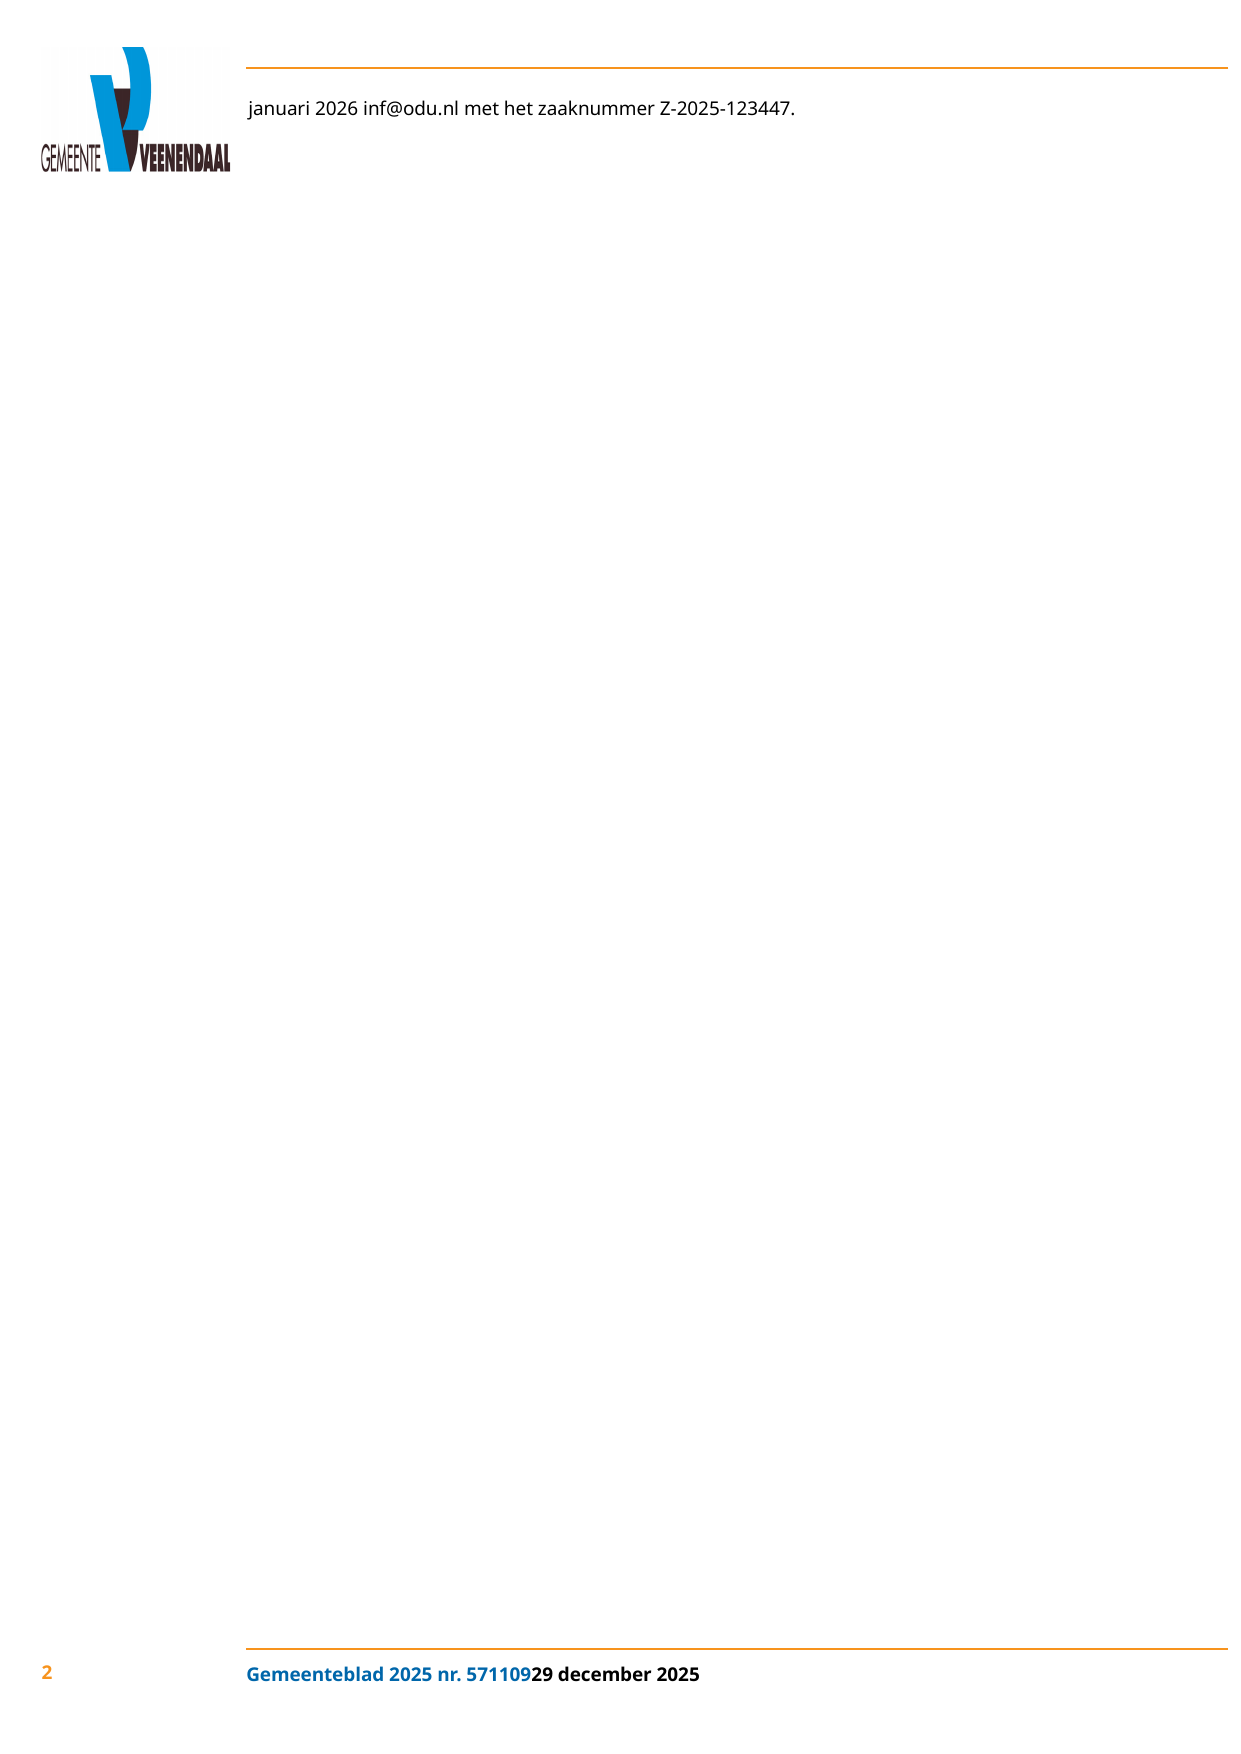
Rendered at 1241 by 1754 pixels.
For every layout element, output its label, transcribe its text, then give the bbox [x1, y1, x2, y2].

picture [41, 47, 130, 172]
text januari 2026 inf@odu.nl met het zaaknummer Z-2025-123447. [248, 95, 1152, 121]
picture [123, 47, 231, 172]
